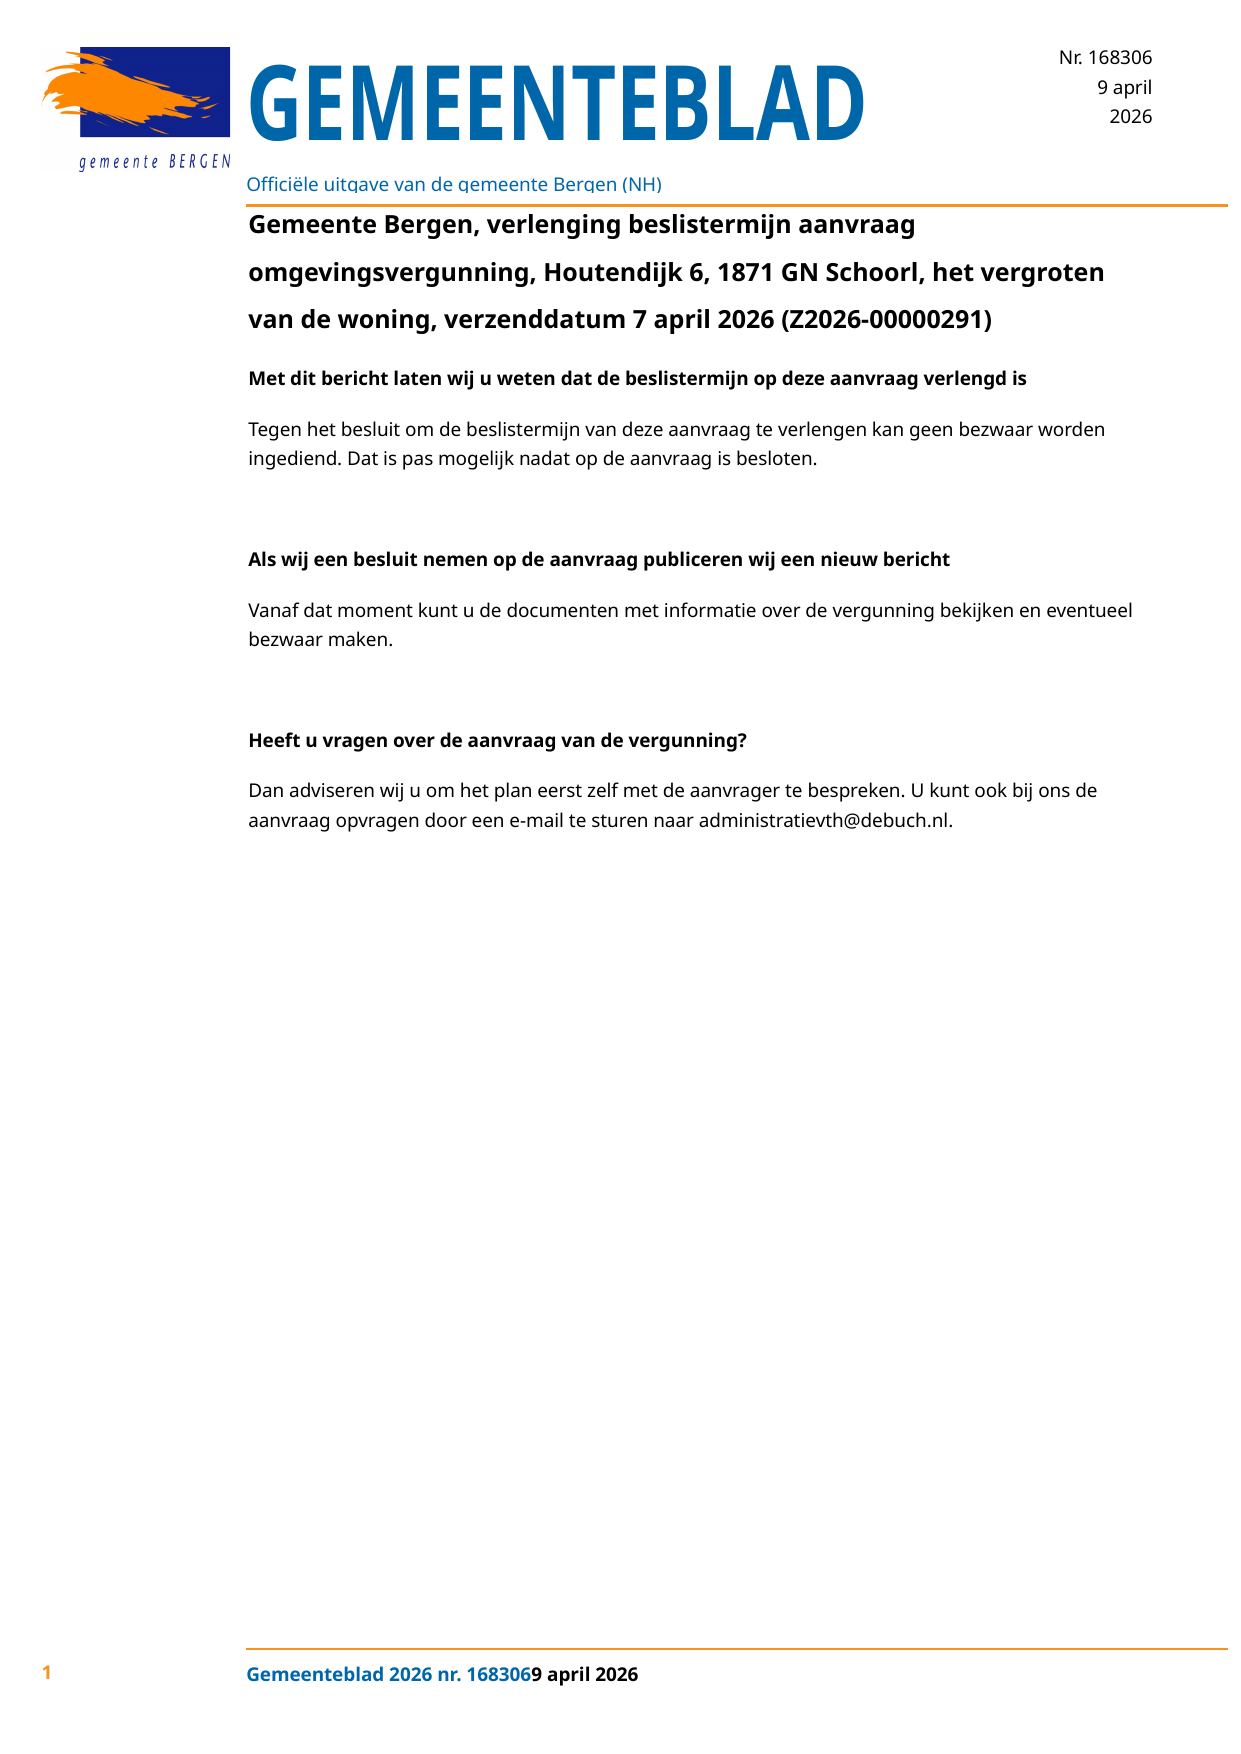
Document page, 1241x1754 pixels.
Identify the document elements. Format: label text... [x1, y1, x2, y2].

text Dan adviseren wij u om het plan eerst zelf met de aanvrager te bespreken. U kunt ook bij ons de aanvraag opvragen door een e-mail te sturen naar administratievth@debuch.nl. [248, 778, 1152, 833]
text Gemeente Bergen, verlenging beslistermijn aanvraag omgevingsvergunning, Houtendijk 6, 1871 GN Schoorl, het vergroten van de woning, verzenddatum 7 april 2026 (Z2026-00000291) [248, 207, 1152, 336]
text Met dit bericht laten wij u weten dat de beslistermijn op deze aanvraag verlengd is [248, 366, 1152, 391]
text Heeft u vragen over de aanvraag van de vergunning? [248, 727, 1152, 753]
text Als wij een besluit nemen op de aanvraag publiceren wij een nieuw bericht [248, 546, 1152, 572]
text Tegen het besluit om de beslistermijn van deze aanvraag te verlengen kan geen bezwaar worden ingediend. Dat is pas mogelijk nadat op de aanvraag is besloten. [248, 416, 1152, 471]
picture [41, 47, 231, 172]
text Vanaf dat moment kunt u de documenten met informatie over de vergunning bekijken en eventueel bezwaar maken. [248, 597, 1152, 652]
